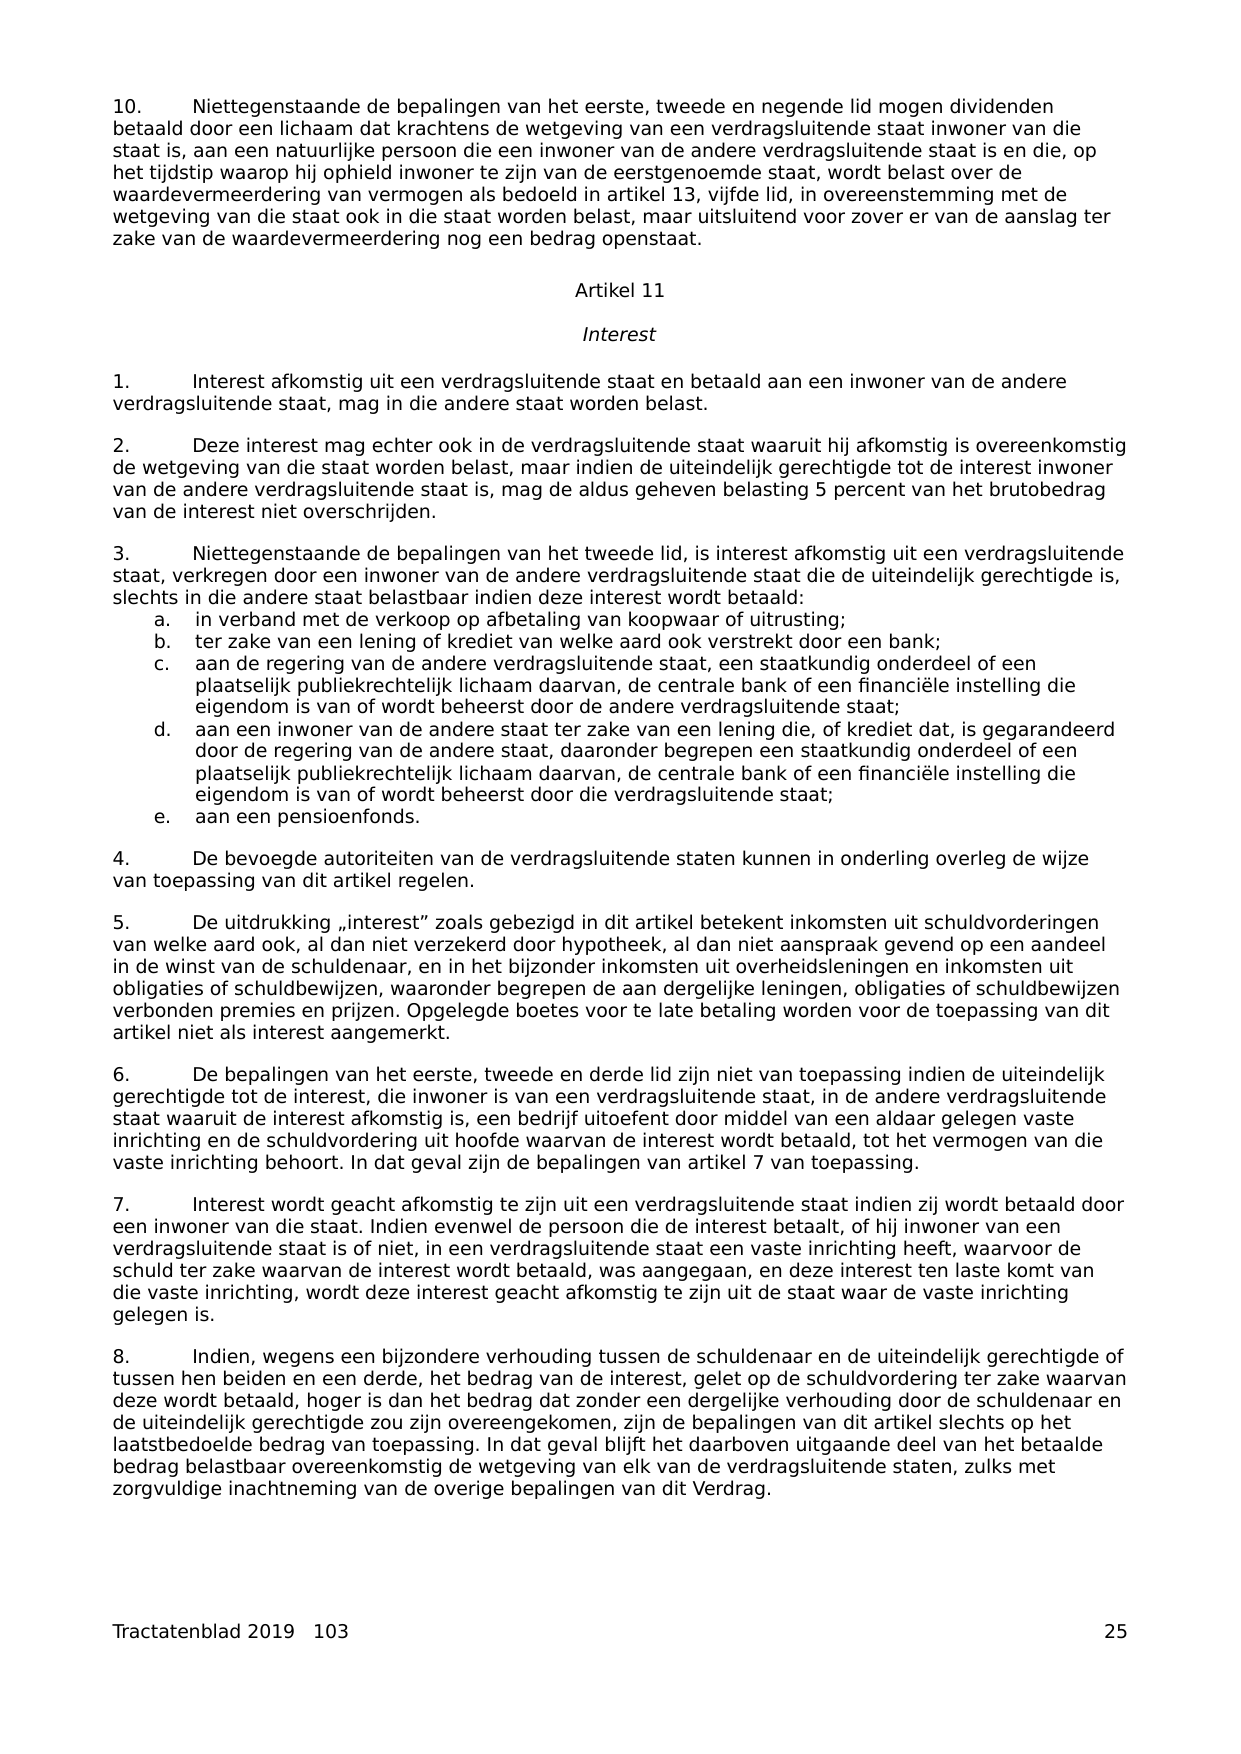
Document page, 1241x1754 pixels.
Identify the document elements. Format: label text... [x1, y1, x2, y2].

text c. aan de regering van de andere verdragsluitende staat, een staatkundig onderdeel of een plaatselijk publiekrechtelijk lichaam daarvan, de centrale bank of een financiële instelling die eigendom is van of wordt beheerst door de andere verdragsluitende staat; [153, 652, 1128, 718]
text b. ter zake van een lening of krediet van welke aard ook verstrekt door een bank; [153, 631, 1128, 652]
text 2. Deze interest mag echter ook in de verdragsluitende staat waaruit hij afkomstig is overeenkomstig de wetgeving van die staat worden belast, maar indien de uiteindelijk gerechtigde tot de interest inwoner van de andere verdragsluitende staat is, mag de aldus geheven belasting 5 percent van het brutobedrag van de interest niet overschrijden. [112, 435, 1128, 523]
text 5. De uitdrukking „interest” zoals gebezigd in dit artikel betekent inkomsten uit schuldvorderingen van welke aard ook, al dan niet verzekerd door hypotheek, al dan niet aanspraak gevend op een aandeel in de winst van de schuldenaar, en in het bijzonder inkomsten uit overheidsleningen en inkomsten uit obligaties of schuldbewijzen, waaronder begrepen de aan dergelijke leningen, obligaties of schuldbewijzen verbonden premies en prijzen. Opgelegde boetes voor te late betaling worden voor de toepassing van dit artikel niet als interest aangemerkt. [112, 912, 1128, 1044]
text a. in verband met de verkoop op afbetaling van koopwaar of uitrusting; [153, 608, 1128, 631]
text 7. Interest wordt geacht afkomstig te zijn uit een verdragsluitende staat indien zij wordt betaald door een inwoner van die staat. Indien evenwel de persoon die de interest betaalt, of hij inwoner van een verdragsluitende staat is of niet, in een verdragsluitende staat een vaste inrichting heeft, waarvoor de schuld ter zake waarvan de interest wordt betaald, was aangegaan, en deze interest ten laste komt van die vaste inrichting, wordt deze interest geacht afkomstig te zijn uit de staat waar de vaste inrichting gelegen is. [112, 1194, 1128, 1326]
text 1. Interest afkomstig uit een verdragsluitende staat en betaald aan een inwoner van de andere verdragsluitende staat, mag in die andere staat worden belast. [112, 371, 1128, 415]
text 4. De bevoegde autoriteiten van de verdragsluitende staten kunnen in onderling overleg de wijze van toepassing van dit artikel regelen. [112, 848, 1128, 892]
text d. aan een inwoner van de andere staat ter zake van een lening die, of krediet dat, is gegarandeerd door de regering van de andere staat, daaronder begrepen een staatkundig onderdeel of een plaatselijk publiekrechtelijk lichaam daarvan, de centrale bank of een financiële instelling die eigendom is van of wordt beheerst door die verdragsluitende staat; [153, 718, 1128, 806]
text e. aan een pensioenfonds. [153, 806, 1128, 828]
text 6. De bepalingen van het eerste, tweede en derde lid zijn niet van toepassing indien de uiteindelijk gerechtigde tot de interest, die inwoner is van een verdragsluitende staat, in de andere verdragsluitende staat waaruit de interest afkomstig is, een bedrijf uitoefent door middel van een aldaar gelegen vaste inrichting en de schuldvordering uit hoofde waarvan de interest wordt betaald, tot het vermogen van die vaste inrichting behoort. In dat geval zijn de bepalingen van artikel 7 van toepassing. [112, 1064, 1128, 1174]
text 8. Indien, wegens een bijzondere verhouding tussen de schuldenaar en de uiteindelijk gerechtigde of tussen hen beiden en een derde, het bedrag van de interest, gelet op de schuldvordering ter zake waarvan deze wordt betaald, hoger is dan het bedrag dat zonder een dergelijke verhouding door de schuldenaar en de uiteindelijk gerechtigde zou zijn overeengekomen, zijn de bepalingen van dit artikel slechts op het laatstbedoelde bedrag van toepassing. In dat geval blijft het daarboven uitgaande deel van het betaalde bedrag belastbaar overeenkomstig de wetgeving van elk van de verdragsluitende staten, zulks met zorgvuldige inachtneming van de overige bepalingen van dit Verdrag. [112, 1346, 1128, 1500]
subtitle Artikel 11 Interest [112, 280, 1128, 346]
text 10. Niettegenstaande de bepalingen van het eerste, tweede en negende lid mogen dividenden betaald door een lichaam dat krachtens de wetgeving van een verdragsluitende staat inwoner van die staat is, aan een natuurlijke persoon die een inwoner van de andere verdragsluitende staat is en die, op het tijdstip waarop hij ophield inwoner te zijn van de eerstgenoemde staat, wordt belast over de waardevermeerdering van vermogen als bedoeld in artikel 13, vijfde lid, in overeenstemming met de wetgeving van die staat ook in die staat worden belast, maar uitsluitend voor zover er van de aanslag ter zake van de waardevermeerdering nog een bedrag openstaat. [112, 96, 1128, 250]
text 3. Niettegenstaande de bepalingen van het tweede lid, is interest afkomstig uit een verdragsluitende staat, verkregen door een inwoner van de andere verdragsluitende staat die de uiteindelijk gerechtigde is, slechts in die andere staat belastbaar indien deze interest wordt betaald: [112, 543, 1128, 608]
